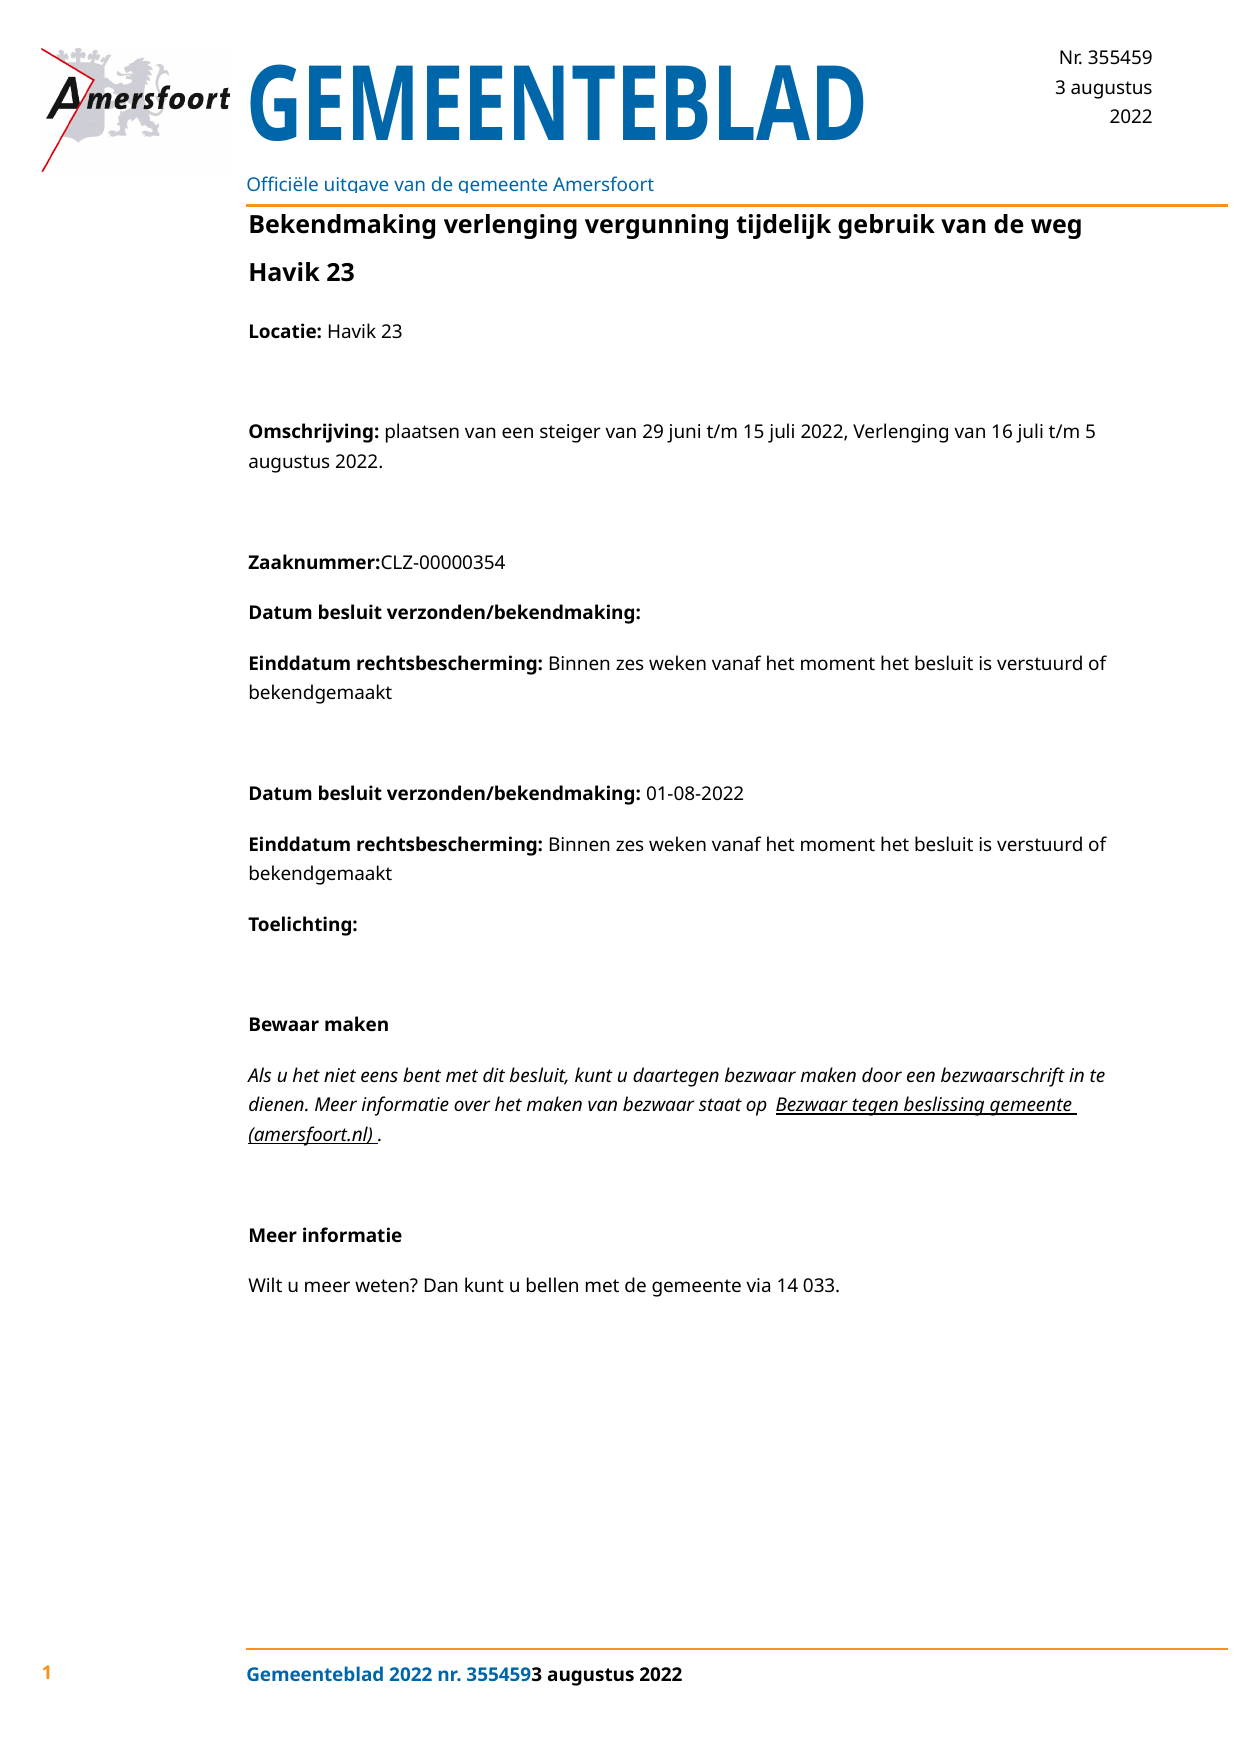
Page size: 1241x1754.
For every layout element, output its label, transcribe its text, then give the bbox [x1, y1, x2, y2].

text Omschrijving: plaatsen van een steiger van 29 juni t/m 15 juli 2022, Verlenging van 16 juli t/m 5 augustus 2022. [248, 419, 1152, 474]
picture [41, 47, 231, 172]
text Bekendmaking verlenging vergunning tijdelijk gebruik van de weg Havik 23 [248, 207, 1152, 288]
text Toelichting: [248, 911, 1152, 937]
text Datum besluit verzonden/bekendmaking: [248, 599, 1152, 625]
text Meer informatie [248, 1222, 1152, 1248]
text Zaaknummer:CLZ-00000354 [248, 549, 1152, 575]
text Wilt u meer weten? Dan kunt u bellen met de gemeente via 14 033. [248, 1272, 1152, 1298]
text Datum besluit verzonden/bekendmaking: 01-08-2022 [248, 780, 1152, 806]
text Bewaar maken [248, 1012, 1152, 1037]
text Als u het niet eens bent met dit besluit, kunt u daartegen bezwaar maken door een bezwaarschrift in te dienen. Meer informatie over het maken van bezwaar staat op Bezwaar tegen beslissing gemeente (amersfoort.nl) . [248, 1062, 1152, 1147]
text Einddatum rechtsbescherming: Binnen zes weken vanaf het moment het besluit is verstuurd of bekendgemaakt [248, 831, 1152, 886]
text Einddatum rechtsbescherming: Binnen zes weken vanaf het moment het besluit is verstuurd of bekendgemaakt [248, 650, 1152, 705]
text Locatie: Havik 23 [248, 318, 1152, 344]
